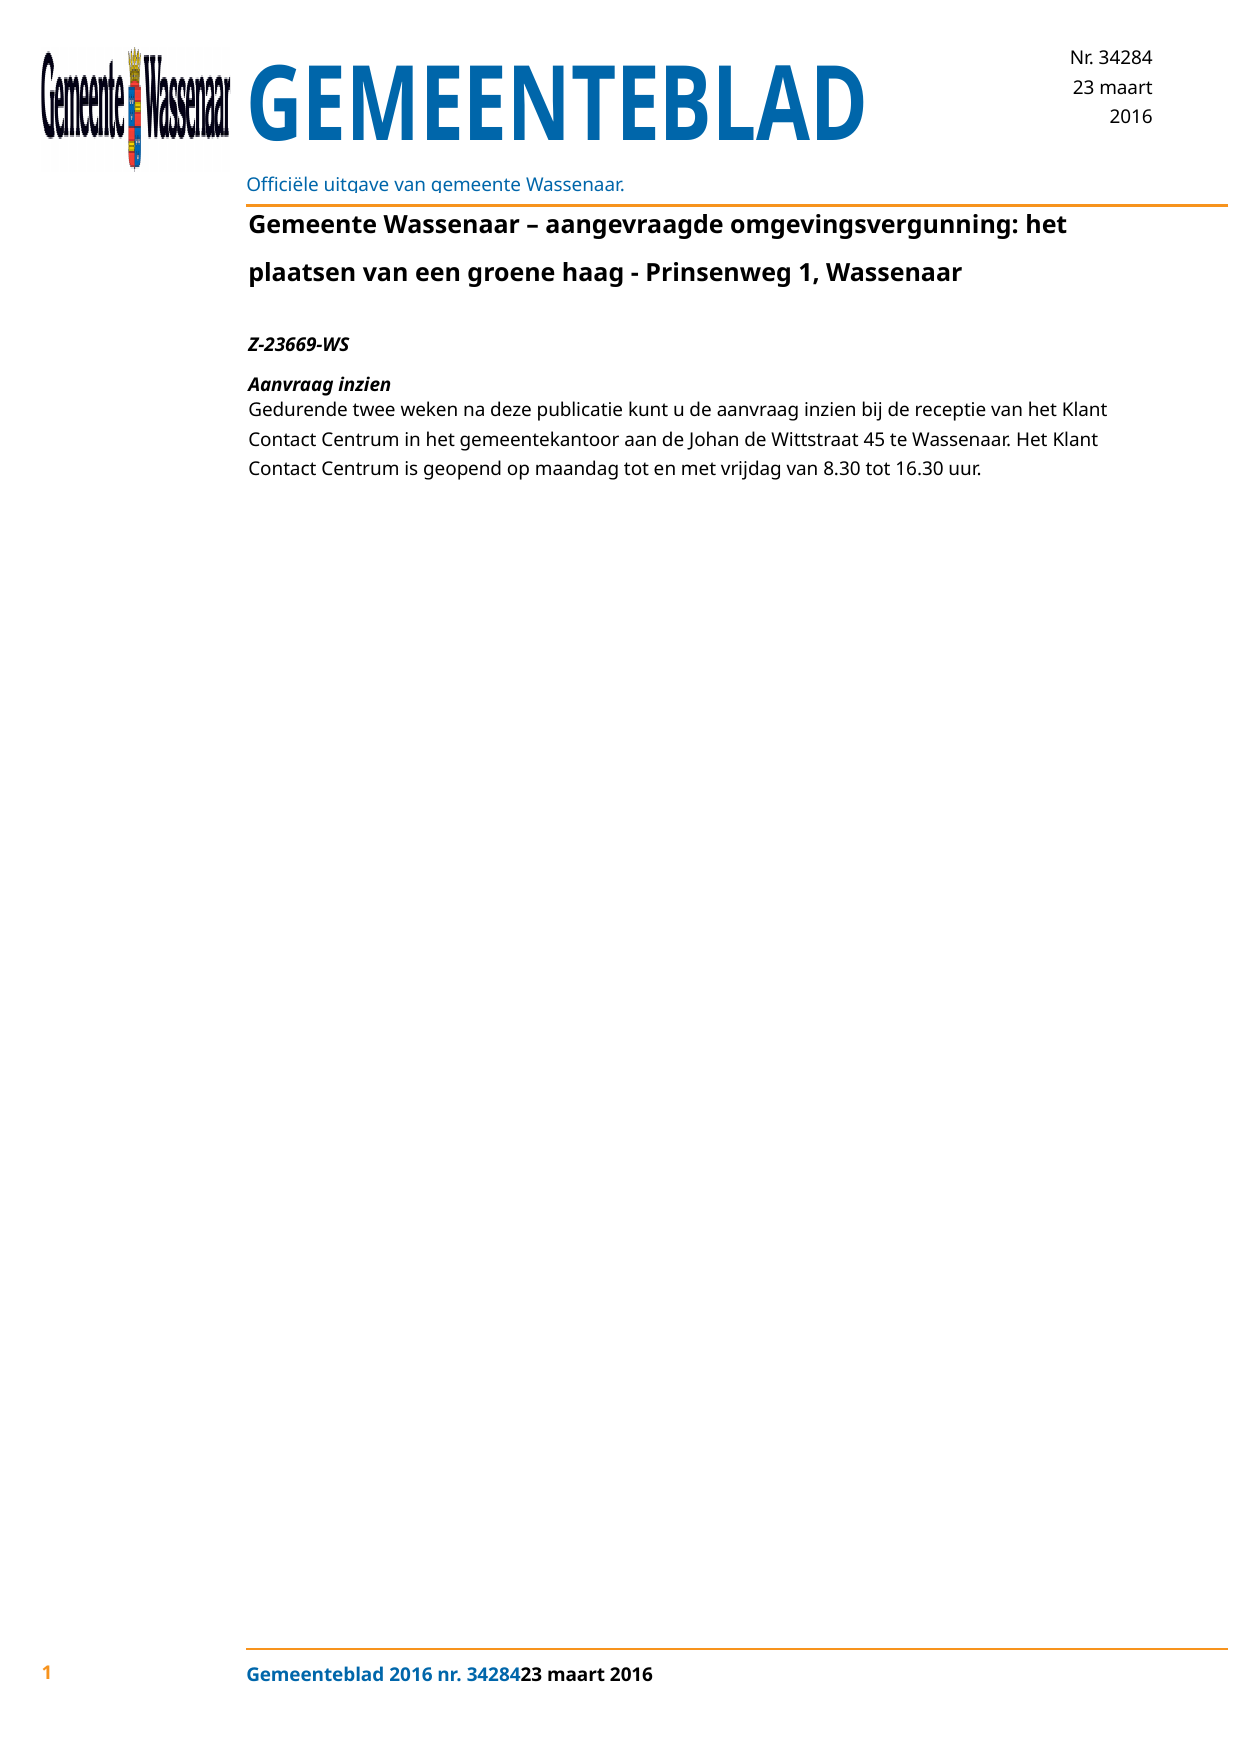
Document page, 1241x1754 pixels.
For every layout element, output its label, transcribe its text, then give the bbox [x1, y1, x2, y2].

text Gedurende twee weken na deze publicatie kunt u de aanvraag inzien bij de receptie van het Klant Contact Centrum in het gemeentekantoor aan de Johan de Wittstraat 45 te Wassenaar. Het Klant Contact Centrum is geopend op maandag tot en met vrijdag van 8.30 tot 16.30 uur. [248, 396, 1152, 481]
picture [41, 47, 231, 172]
text Gemeente Wassenaar – aangevraagde omgevingsvergunning: het plaatsen van een groene haag - Prinsenweg 1, Wassenaar [248, 207, 1152, 288]
text Aanvraag inzien [248, 371, 1152, 396]
text Z-23669-WS [248, 331, 1152, 357]
